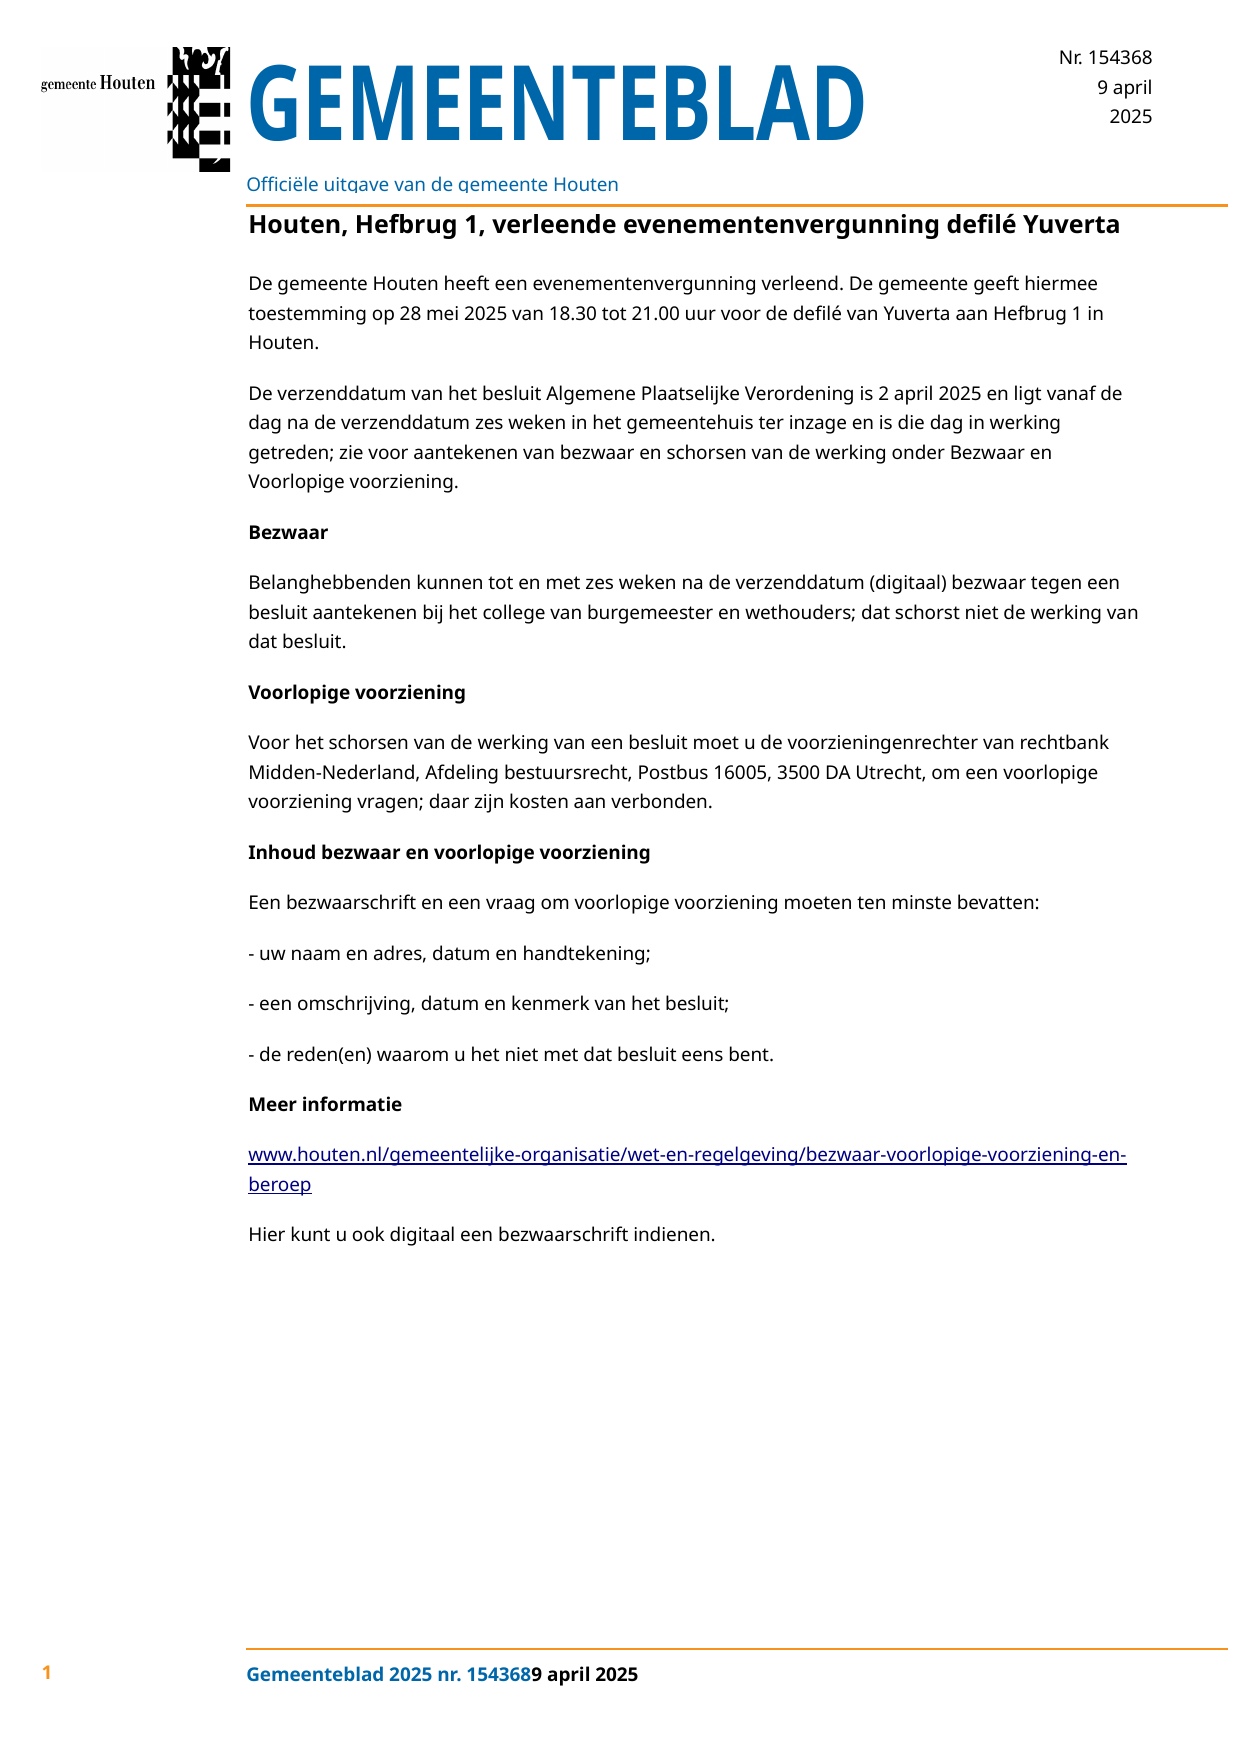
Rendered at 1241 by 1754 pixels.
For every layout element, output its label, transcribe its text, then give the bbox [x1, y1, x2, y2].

text Bezwaar [248, 519, 1152, 545]
text www.houten.nl/gemeentelijke-organisatie/wet-en-regelgeving/bezwaar-voorlopige-voorziening-en-beroep [248, 1142, 1152, 1197]
text De verzenddatum van het besluit Algemene Plaatselijke Verordening is 2 april 2025 en ligt vanaf de dag na de verzenddatum zes weken in het gemeentehuis ter inzage en is die dag in werking getreden; zie voor aantekenen van bezwaar en schorsen van de werking onder Bezwaar en Voorlopige voorziening. [248, 380, 1152, 494]
text Een bezwaarschrift en een vraag om voorlopige voorziening moeten ten minste bevatten: [248, 889, 1152, 915]
text Houten, Hefbrug 1, verleende evenementenvergunning defilé Yuverta [248, 207, 1152, 241]
text - een omschrijving, datum en kenmerk van het besluit; [248, 990, 1152, 1016]
text De gemeente Houten heeft een evenementenvergunning verleend. De gemeente geeft hiermee toestemming op 28 mei 2025 van 18.30 tot 21.00 uur voor de defilé van Yuverta aan Hefbrug 1 in Houten. [248, 270, 1152, 355]
text Voorlopige voorziening [248, 679, 1152, 705]
picture [41, 47, 231, 172]
text Hier kunt u ook digitaal een bezwaarschrift indienen. [248, 1222, 1152, 1247]
text Voor het schorsen van de werking van een besluit moet u de voorzieningenrechter van rechtbank Midden-Nederland, Afdeling bestuursrecht, Postbus 16005, 3500 DA Utrecht, om een voorlopige voorziening vragen; daar zijn kosten aan verbonden. [248, 729, 1152, 814]
text - uw naam en adres, datum en handtekening; [248, 940, 1152, 966]
text Inhoud bezwaar en voorlopige voorziening [248, 839, 1152, 865]
text - de reden(en) waarom u het niet met dat besluit eens bent. [248, 1041, 1152, 1066]
text Belanghebbenden kunnen tot en met zes weken na de verzenddatum (digitaal) bezwaar tegen een besluit aantekenen bij het college van burgemeester en wethouders; dat schorst niet de werking van dat besluit. [248, 569, 1152, 654]
text Meer informatie [248, 1091, 1152, 1117]
